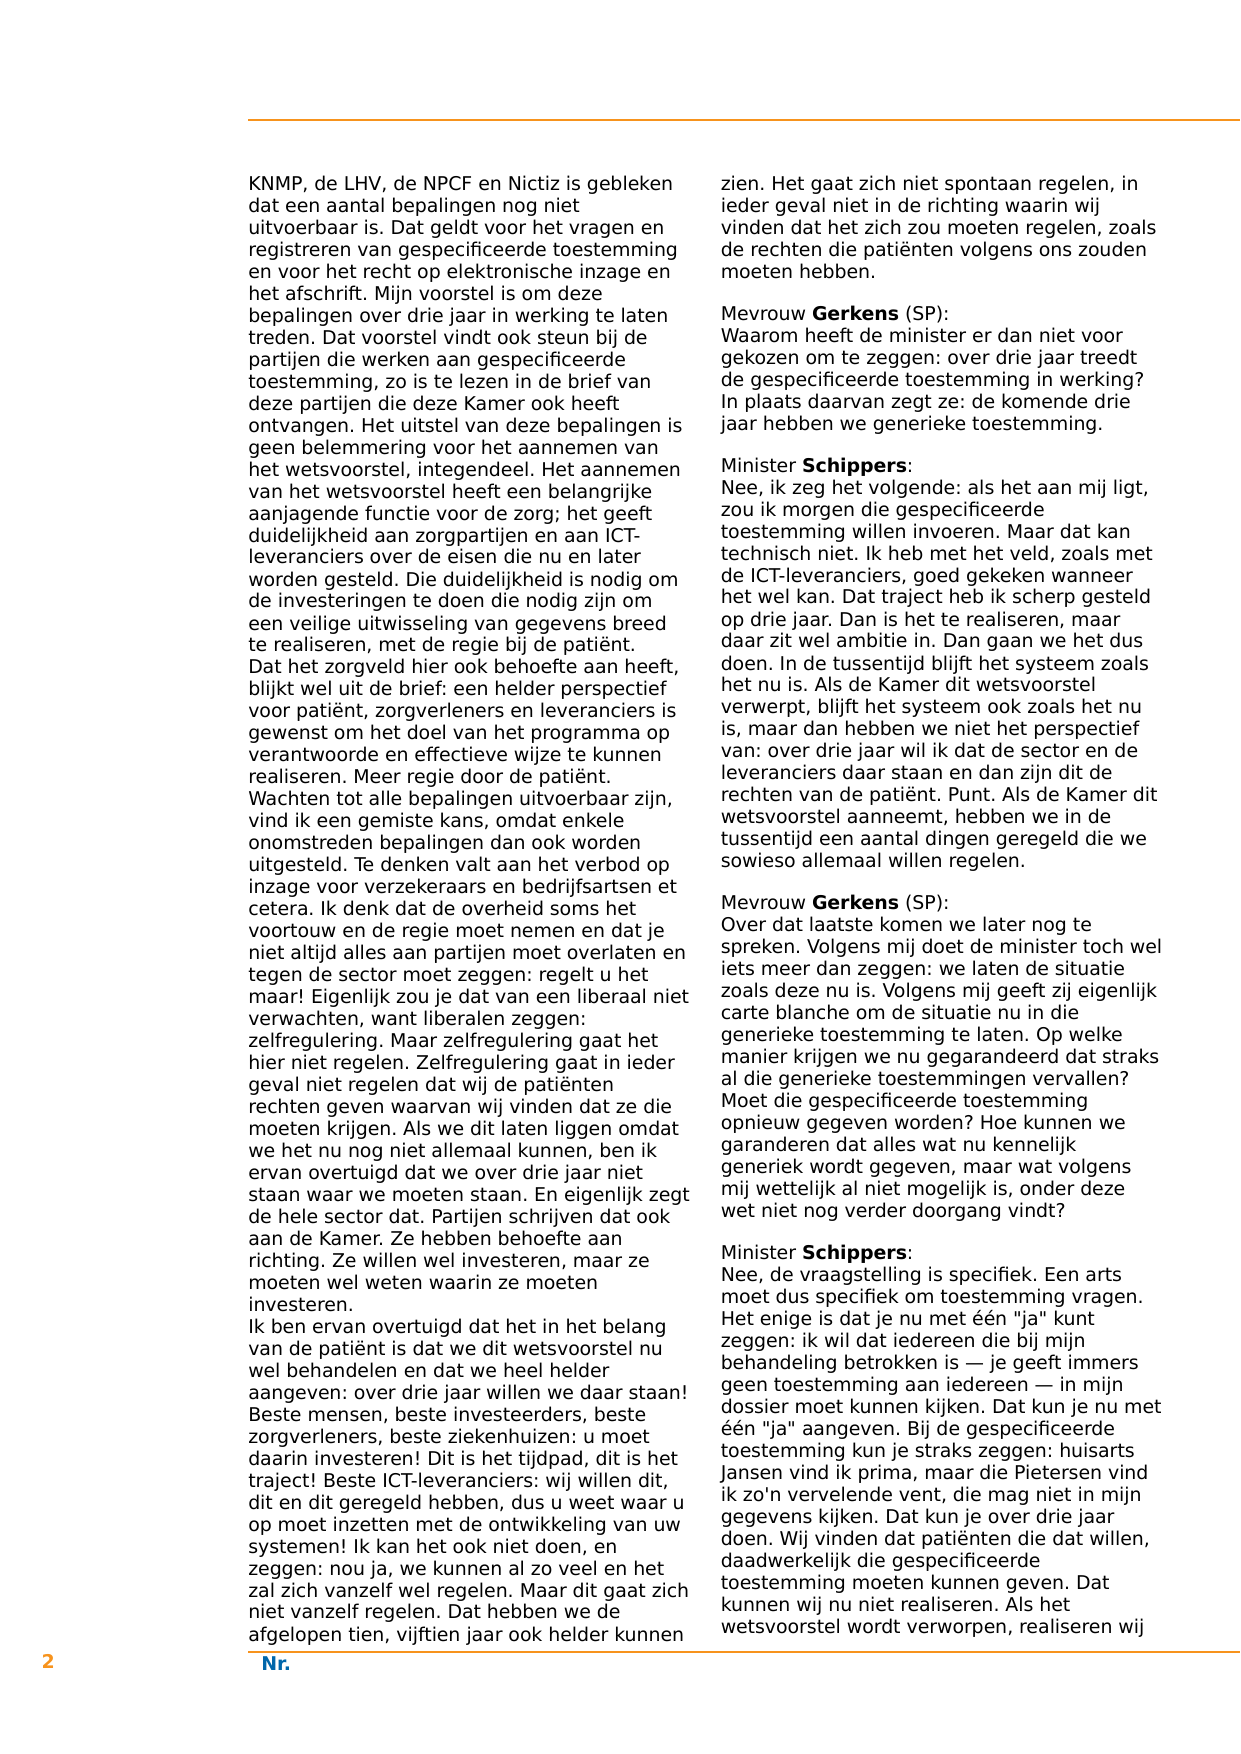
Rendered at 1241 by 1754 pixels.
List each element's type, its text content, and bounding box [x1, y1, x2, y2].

text Minister Schippers: [721, 1242, 1163, 1264]
text Nee, de vraagstelling is specifiek. Een arts moet dus specifiek om toestemming vragen. Het enige is dat je nu met één "ja" kunt zeggen: ik wil dat iedereen die bij mijn behandeling betrokken is — je geeft immers geen toestemming aan iedereen — in mijn dossier moet kunnen kijken. Dat kun je nu met één "ja" aangeven. Bij de gespecificeerde toestemming kun je straks zeggen: huisarts Jansen vind ik prima, maar die Pietersen vind ik zo'n vervelende vent, die mag niet in mijn gegevens kijken. Dat kun je over drie jaar doen. Wij vinden dat patiënten die dat willen, daadwerkelijk die gespecificeerde toestemming moeten kunnen geven. Dat kunnen wij nu niet realiseren. Als het wetsvoorstel wordt verworpen, realiseren wij [721, 1264, 1163, 1637]
text zien. Het gaat zich niet spontaan regelen, in ieder geval niet in de richting waarin wij vinden dat het zich zou moeten regelen, zoals de rechten die patiënten volgens ons zouden moeten hebben. [721, 173, 1163, 283]
text Nee, ik zeg het volgende: als het aan mij ligt, zou ik morgen die gespecificeerde toestemming willen invoeren. Maar dat kan technisch niet. Ik heb met het veld, zoals met de ICT-leveranciers, goed gekeken wanneer het wel kan. Dat traject heb ik scherp gesteld op drie jaar. Dan is het te realiseren, maar daar zit wel ambitie in. Dan gaan we het dus doen. In de tussentijd blijft het systeem zoals het nu is. Als de Kamer dit wetsvoorstel verwerpt, blijft het systeem ook zoals het nu is, maar dan hebben we niet het perspectief van: over drie jaar wil ik dat de sector en de leveranciers daar staan en dan zijn dit de rechten van de patiënt. Punt. Als de Kamer dit wetsvoorstel aanneemt, hebben we in de tussentijd een aantal dingen geregeld die we sowieso allemaal willen regelen. [721, 477, 1163, 872]
text Minister Schippers: [721, 454, 1163, 477]
text Mevrouw Gerkens (SP): [721, 303, 1163, 325]
text Waarom heeft de minister er dan niet voor gekozen om te zeggen: over drie jaar treedt de gespecificeerde toestemming in werking? In plaats daarvan zegt ze: de komende drie jaar hebben we generieke toestemming. [721, 325, 1163, 434]
text KNMP, de LHV, de NPCF en Nictiz is gebleken dat een aantal bepalingen nog niet uitvoerbaar is. Dat geldt voor het vragen en registreren van gespecificeerde toestemming en voor het recht op elektronische inzage en het afschrift. Mijn voorstel is om deze bepalingen over drie jaar in werking te laten treden. Dat voorstel vindt ook steun bij de partijen die werken aan gespecificeerde toestemming, zo is te lezen in de brief van deze partijen die deze Kamer ook heeft ontvangen. Het uitstel van deze bepalingen is geen belemmering voor het aannemen van het wetsvoorstel, integendeel. Het aannemen van het wetsvoorstel heeft een belangrijke aanjagende functie voor de zorg; het geeft duidelijkheid aan zorgpartijen en aan ICT-leveranciers over de eisen die nu en later worden gesteld. Die duidelijkheid is nodig om de investeringen te doen die nodig zijn om een veilige uitwisseling van gegevens breed te realiseren, met de regie bij de patiënt. [248, 173, 691, 656]
text Ik ben ervan overtuigd dat het in het belang van de patiënt is dat we dit wetsvoorstel nu wel behandelen en dat we heel helder aangeven: over drie jaar willen we daar staan! Beste mensen, beste investeerders, beste zorgverleners, beste ziekenhuizen: u moet daarin investeren! Dit is het tijdpad, dit is het traject! Beste ICT-leveranciers: wij willen dit, dit en dit geregeld hebben, dus u weet waar u op moet inzetten met de ontwikkeling van uw systemen! Ik kan het ook niet doen, en zeggen: nou ja, we kunnen al zo veel en het zal zich vanzelf wel regelen. Maar dit gaat zich niet vanzelf regelen. Dat hebben we de afgelopen tien, vijftien jaar ook helder kunnen [248, 1316, 691, 1645]
text Dat het zorgveld hier ook behoefte aan heeft, blijkt wel uit de brief: een helder perspectief voor patiënt, zorgverleners en leveranciers is gewenst om het doel van het programma op verantwoorde en effectieve wijze te kunnen realiseren. Meer regie door de patiënt. Wachten tot alle bepalingen uitvoerbaar zijn, vind ik een gemiste kans, omdat enkele onomstreden bepalingen dan ook worden uitgesteld. Te denken valt aan het verbod op inzage voor verzekeraars en bedrijfsartsen et cetera. Ik denk dat de overheid soms het voortouw en de regie moet nemen en dat je niet altijd alles aan partijen moet overlaten en tegen de sector moet zeggen: regelt u het maar! Eigenlijk zou je dat van een liberaal niet verwachten, want liberalen zeggen: zelfregulering. Maar zelfregulering gaat het hier niet regelen. Zelfregulering gaat in ieder geval niet regelen dat wij de patiënten rechten geven waarvan wij vinden dat ze die moeten krijgen. Als we dit laten liggen omdat we het nu nog niet allemaal kunnen, ben ik ervan overtuigd dat we over drie jaar niet staan waar we moeten staan. En eigenlijk zegt de hele sector dat. Partijen schrijven dat ook aan de Kamer. Ze hebben behoefte aan richting. Ze willen wel investeren, maar ze moeten wel weten waarin ze moeten investeren. [248, 656, 691, 1316]
text Mevrouw Gerkens (SP): [721, 892, 1163, 914]
text Over dat laatste komen we later nog te spreken. Volgens mij doet de minister toch wel iets meer dan zeggen: we laten de situatie zoals deze nu is. Volgens mij geeft zij eigenlijk carte blanche om de situatie nu in die generieke toestemming te laten. Op welke manier krijgen we nu gegarandeerd dat straks al die generieke toestemmingen vervallen? Moet die gespecificeerde toestemming opnieuw gegeven worden? Hoe kunnen we garanderen dat alles wat nu kennelijk generiek wordt gegeven, maar wat volgens mij wettelijk al niet mogelijk is, onder deze wet niet nog verder doorgang vindt? [721, 914, 1163, 1222]
